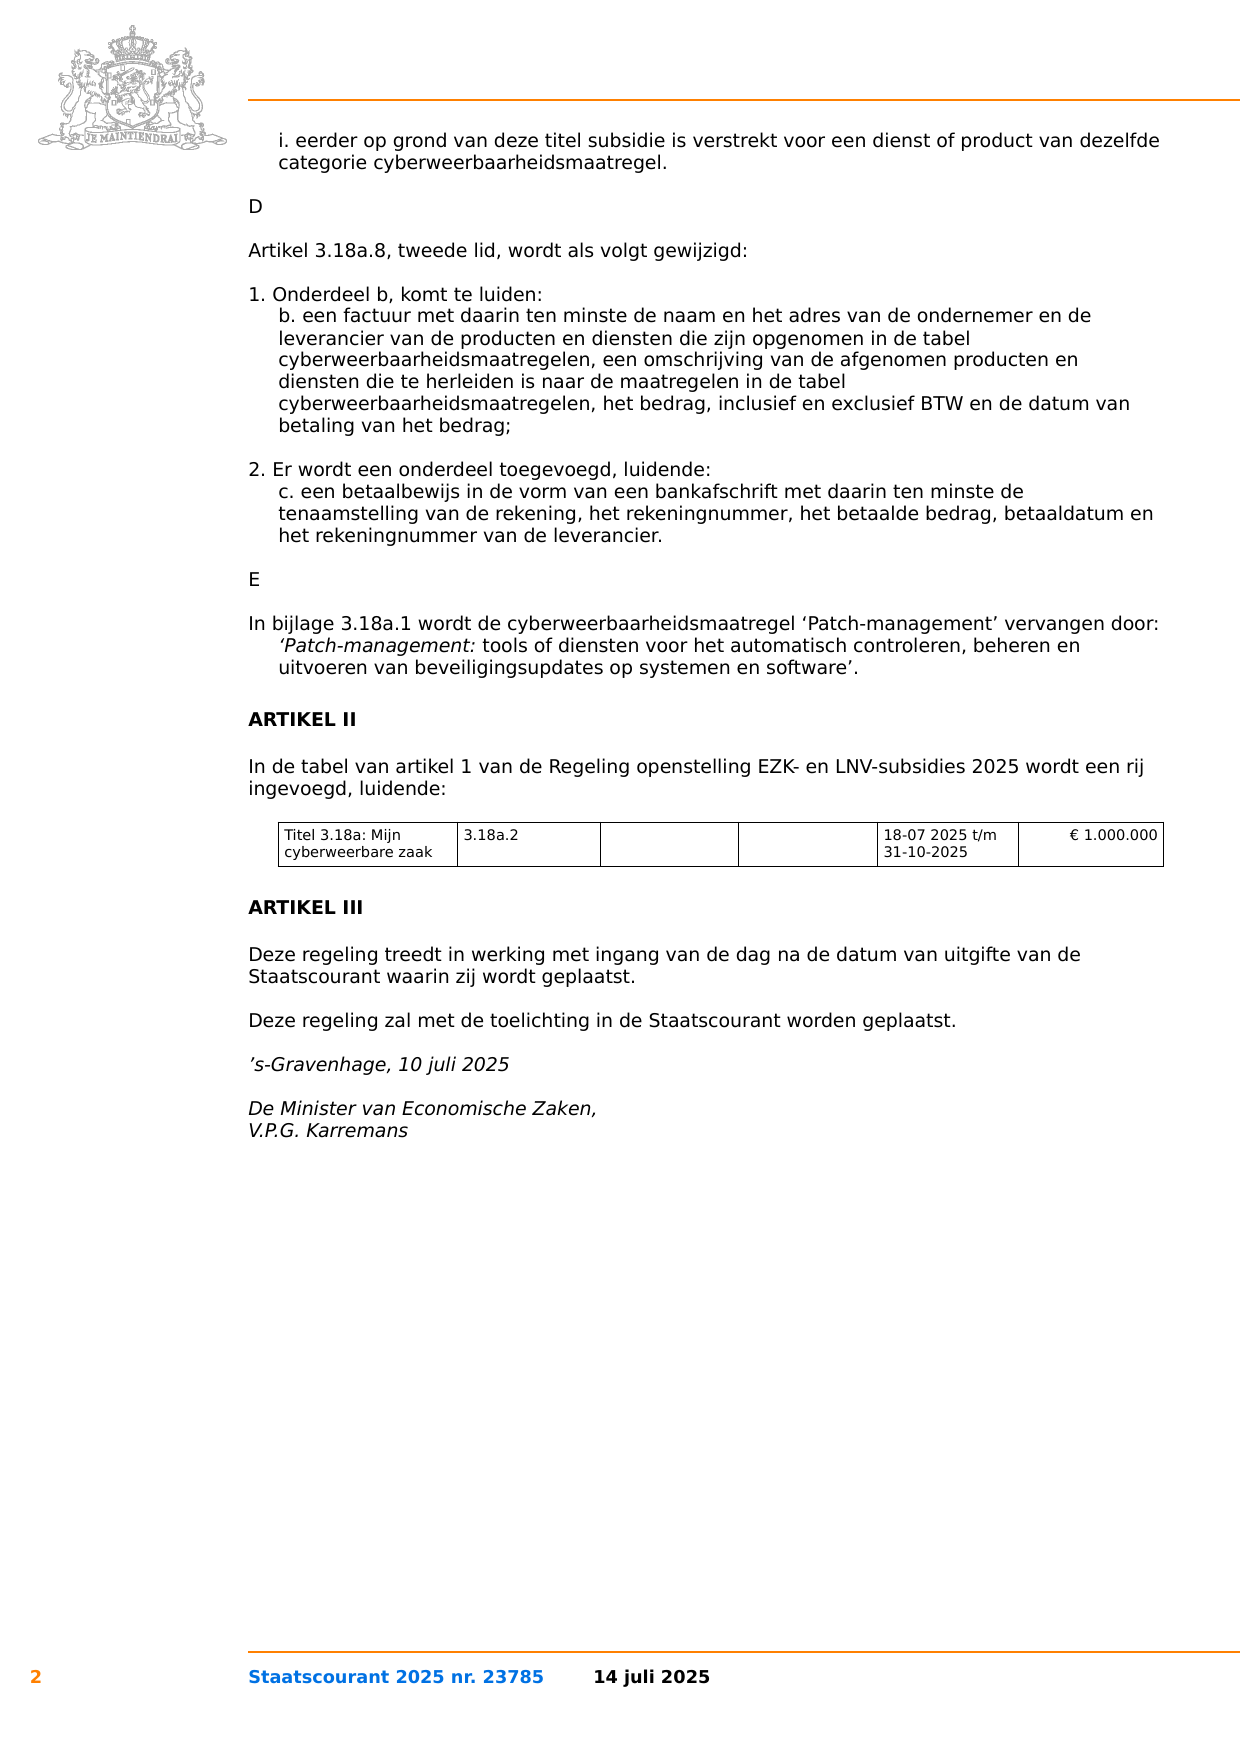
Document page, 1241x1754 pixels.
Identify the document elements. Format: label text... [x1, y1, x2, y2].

text In bijlage 3.18a.1 wordt de cyberweerbaarheidsmaatregel ‘Patch-management’ vervangen door: [248, 613, 1163, 635]
subtitle ARTIKEL II [248, 709, 1163, 731]
table_header [601, 823, 738, 866]
text Deze regeling treedt in werking met ingang van de dag na de datum van uitgifte van de Staatscourant waarin zij wordt geplaatst. [248, 944, 1163, 988]
text In de tabel van artikel 1 van de Regeling openstelling EZK- en LNV-subsidies 2025 wordt een rij ingevoegd, luidende: [248, 756, 1163, 800]
table_header [739, 823, 877, 866]
text ‘Patch-management: tools of diensten voor het automatisch controleren, beheren en uitvoeren van beveiligingsupdates op systemen en software’. [278, 635, 1163, 679]
text c. een betaalbewijs in de vorm van een bankafschrift met daarin ten minste de tenaamstelling van de rekening, het rekeningnummer, het betaalde bedrag, betaaldatum en het rekeningnummer van de leverancier. [278, 481, 1163, 547]
table_header Titel 3.18a: Mijn cyberweerbare zaak [279, 823, 457, 866]
picture [38, 25, 227, 150]
text D [248, 196, 1163, 218]
table_header 18-07 2025 t/m 31-10-2025 [878, 823, 1018, 866]
text b. een factuur met daarin ten minste de naam en het adres van de ondernemer en de leverancier van de producten en diensten die zijn opgenomen in de tabel cyberweerbaarheidsmaatregelen, een omschrijving van de afgenomen producten en diensten die te herleiden is naar de maatregelen in de tabel cyberweerbaarheidsmaatregelen, het bedrag, inclusief en exclusief BTW en de datum van betaling van het bedrag; [278, 305, 1163, 437]
text 1. Onderdeel b, komt te luiden: [248, 283, 1163, 305]
text De Minister van Economische Zaken, V.P.G. Karremans [248, 1097, 1163, 1141]
text Deze regeling zal met de toelichting in de Staatscourant worden geplaatst. [248, 1010, 1163, 1032]
text ’s-Gravenhage, 10 juli 2025 [248, 1054, 1163, 1076]
text 2. Er wordt een onderdeel toegevoegd, luidende: [248, 459, 1163, 481]
text E [248, 569, 1163, 591]
subtitle ARTIKEL III [248, 897, 1163, 919]
table_header € 1.000.000 [1019, 823, 1163, 866]
text i. eerder op grond van deze titel subsidie is verstrekt voor een dienst of product van dezelfde categorie cyberweerbaarheidsmaatregel. [278, 130, 1163, 174]
table_header 3.18a.2 [458, 823, 600, 866]
text Artikel 3.18a.8, tweede lid, wordt als volgt gewijzigd: [248, 239, 1163, 262]
